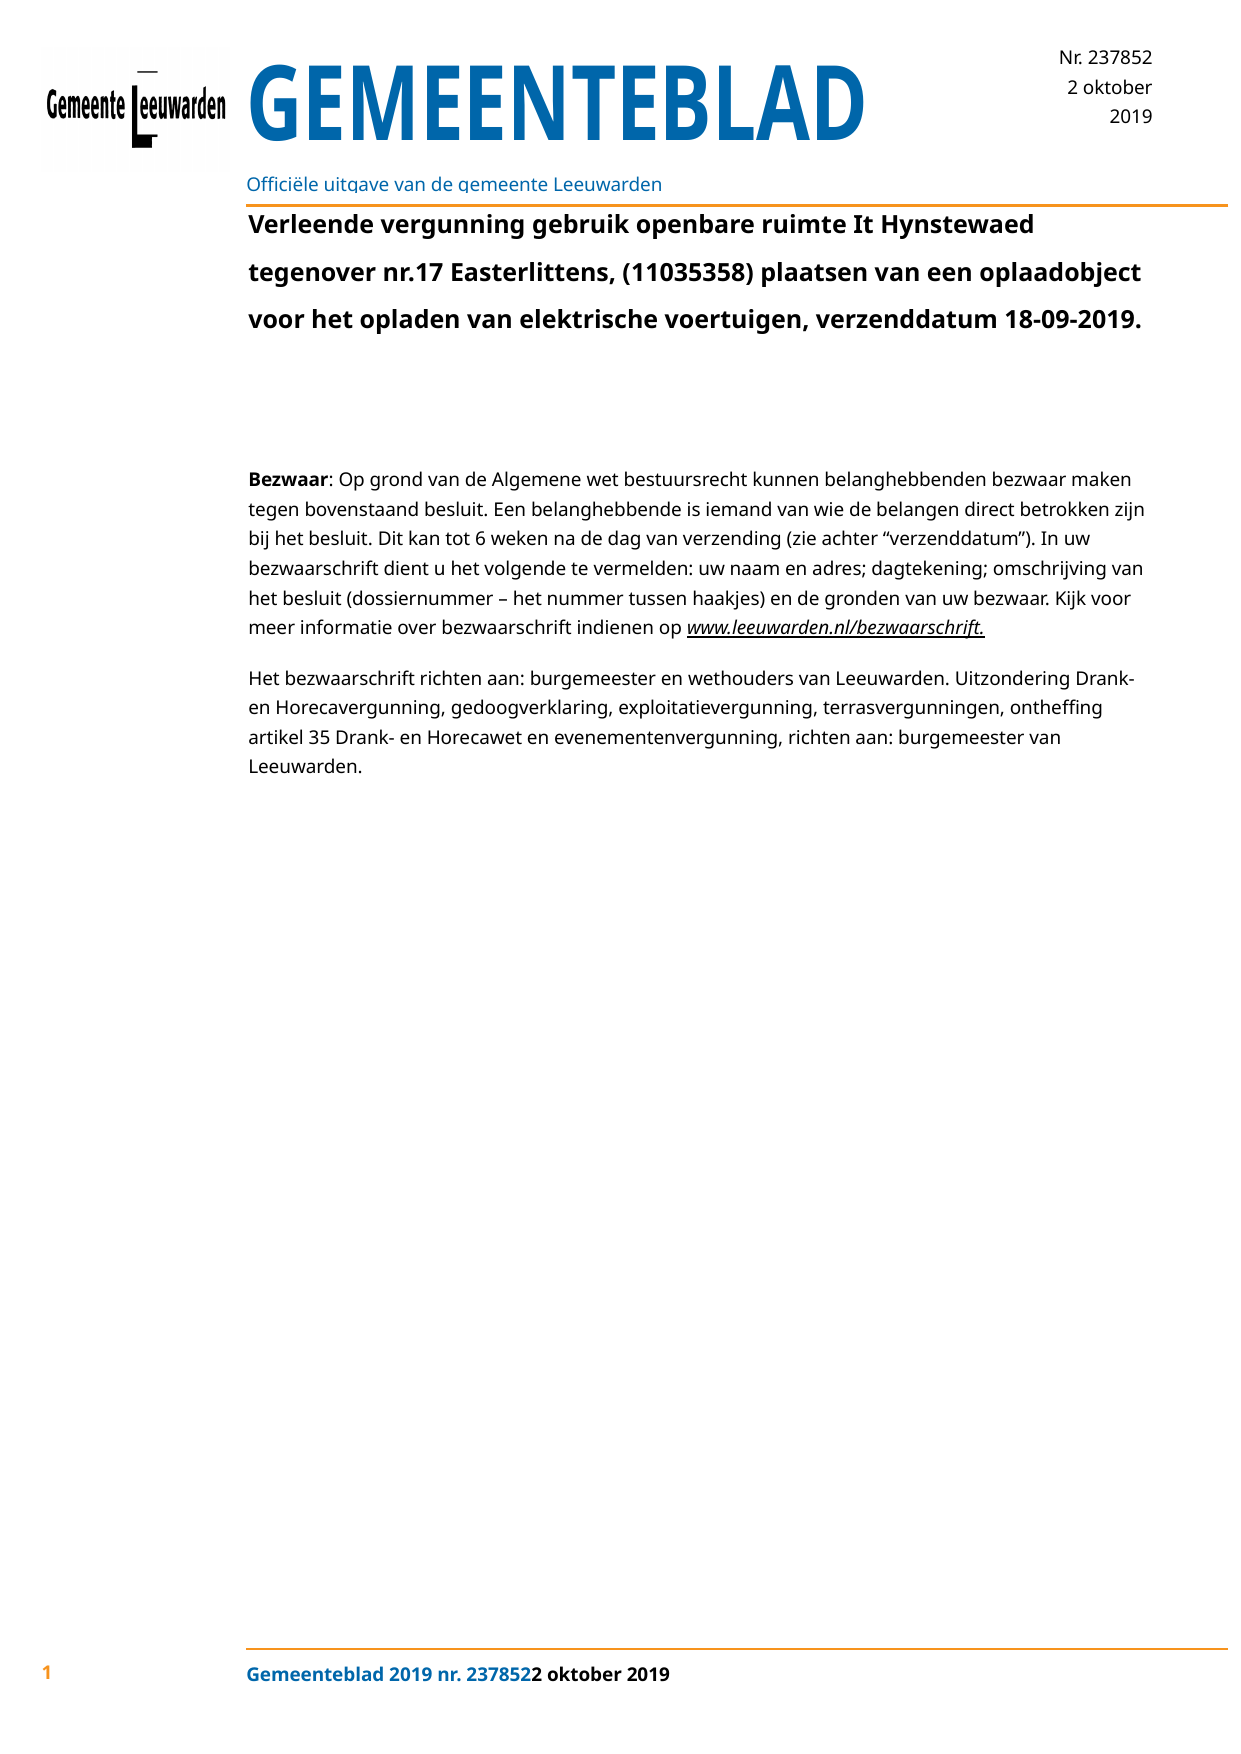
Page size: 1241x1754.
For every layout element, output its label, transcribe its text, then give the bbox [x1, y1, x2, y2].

picture [41, 47, 231, 172]
text Het bezwaarschrift richten aan: burgemeester en wethouders van Leeuwarden. Uitzondering Drank- en Horecavergunning, gedoogverklaring, exploitatievergunning, terrasvergunningen, ontheffing artikel 35 Drank- en Horecawet en evenementenvergunning, richten aan: burgemeester van Leeuwarden. [248, 665, 1152, 779]
text Bezwaar: Op grond van de Algemene wet bestuursrecht kunnen belanghebbenden bezwaar maken tegen bovenstaand besluit. Een belanghebbende is iemand van wie de belangen direct betrokken zijn bij het besluit. Dit kan tot 6 weken na de dag van verzending (zie achter “verzenddatum”). In uw bezwaarschrift dient u het volgende te vermelden: uw naam en adres; dagtekening; omschrijving van het besluit (dossiernummer – het nummer tussen haakjes) en de gronden van uw bezwaar. Kijk voor meer informatie over bezwaarschrift indienen op www.leeuwarden.nl/bezwaarschrift. [248, 466, 1152, 640]
text Verleende vergunning gebruik openbare ruimte It Hynstewaed tegenover nr.17 Easterlittens, (11035358) plaatsen van een oplaadobject voor het opladen van elektrische voertuigen, verzenddatum 18-09-2019. [248, 207, 1152, 336]
